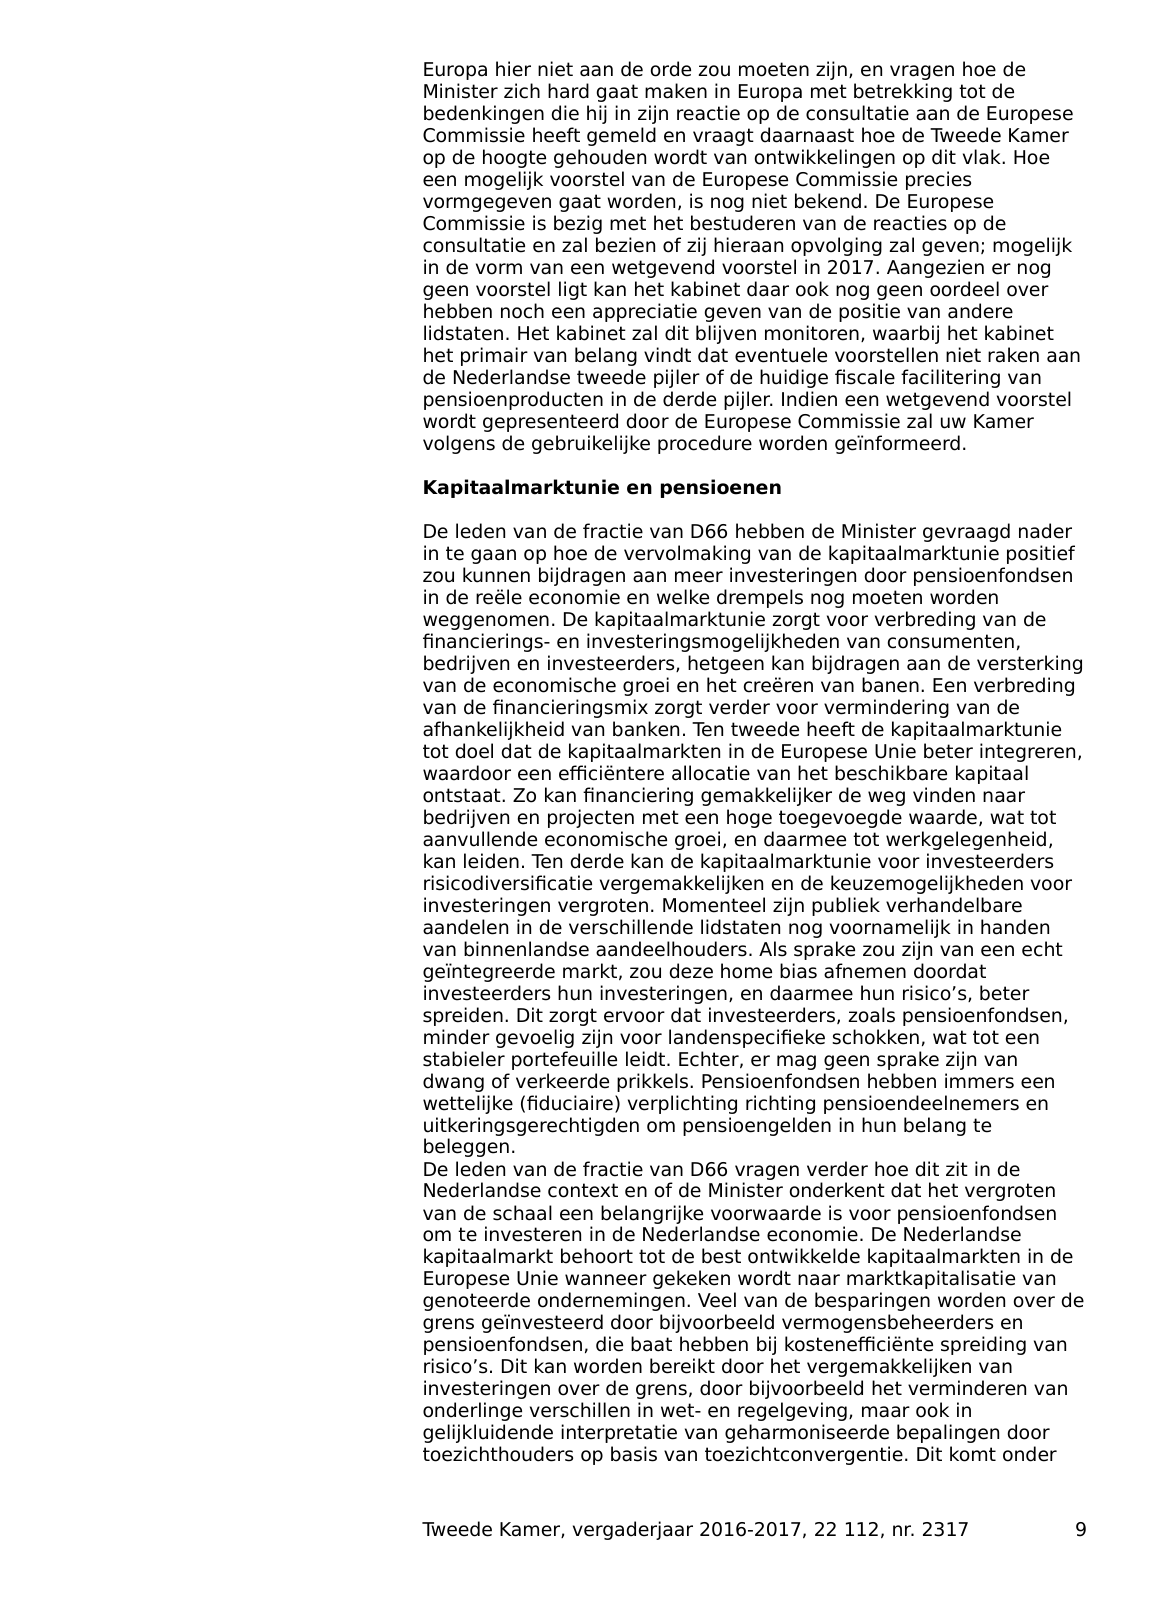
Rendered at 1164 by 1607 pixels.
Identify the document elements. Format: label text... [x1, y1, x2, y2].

text Europa hier niet aan de orde zou moeten zijn, en vragen hoe de Minister zich hard gaat maken in Europa met betrekking tot de bedenkingen die hij in zijn reactie op de consultatie aan de Europese Commissie heeft gemeld en vraagt daarnaast hoe de Tweede Kamer op de hoogte gehouden wordt van ontwikkelingen op dit vlak. Hoe een mogelijk voorstel van de Europese Commissie precies vormgegeven gaat worden, is nog niet bekend. De Europese Commissie is bezig met het bestuderen van de reacties op de consultatie en zal bezien of zij hieraan opvolging zal geven; mogelijk in de vorm van een wetgevend voorstel in 2017. Aangezien er nog geen voorstel ligt kan het kabinet daar ook nog geen oordeel over hebben noch een appreciatie geven van de positie van andere lidstaten. Het kabinet zal dit blijven monitoren, waarbij het kabinet het primair van belang vindt dat eventuele voorstellen niet raken aan de Nederlandse tweede pijler of de huidige fiscale facilitering van pensioenproducten in de derde pijler. Indien een wetgevend voorstel wordt gepresenteerd door de Europese Commissie zal uw Kamer volgens de gebruikelijke procedure worden geïnformeerd. [422, 59, 1087, 455]
text De leden van de fractie van D66 hebben de Minister gevraagd nader in te gaan op hoe de vervolmaking van de kapitaalmarktunie positief zou kunnen bijdragen aan meer investeringen door pensioenfondsen in de reële economie en welke drempels nog moeten worden weggenomen. De kapitaalmarktunie zorgt voor verbreding van de financierings- en investeringsmogelijkheden van consumenten, bedrijven en investeerders, hetgeen kan bijdragen aan de versterking van de economische groei en het creëren van banen. Een verbreding van de financieringsmix zorgt verder voor vermindering van de afhankelijkheid van banken. Ten tweede heeft de kapitaalmarktunie tot doel dat de kapitaalmarkten in de Europese Unie beter integreren, waardoor een efficiëntere allocatie van het beschikbare kapitaal ontstaat. Zo kan financiering gemakkelijker de weg vinden naar bedrijven en projecten met een hoge toegevoegde waarde, wat tot aanvullende economische groei, en daarmee tot werkgelegenheid, kan leiden. Ten derde kan de kapitaalmarktunie voor investeerders risicodiversificatie vergemakkelijken en de keuzemogelijkheden voor investeringen vergroten. Momenteel zijn publiek verhandelbare aandelen in de verschillende lidstaten nog voornamelijk in handen van binnenlandse aandeelhouders. Als sprake zou zijn van een echt geïntegreerde markt, zou deze home bias afnemen doordat investeerders hun investeringen, en daarmee hun risico’s, beter spreiden. Dit zorgt ervoor dat investeerders, zoals pensioenfondsen, minder gevoelig zijn voor landenspecifieke schokken, wat tot een stabieler portefeuille leidt. Echter, er mag geen sprake zijn van dwang of verkeerde prikkels. Pensioenfondsen hebben immers een wettelijke (fiduciaire) verplichting richting pensioendeelnemers en uitkeringsgerechtigden om pensioengelden in hun belang te beleggen. [422, 521, 1087, 1158]
subtitle Kapitaalmarktunie en pensioenen [422, 477, 1087, 499]
text De leden van de fractie van D66 vragen verder hoe dit zit in de Nederlandse context en of de Minister onderkent dat het vergroten van de schaal een belangrijke voorwaarde is voor pensioenfondsen om te investeren in de Nederlandse economie. De Nederlandse kapitaalmarkt behoort tot de best ontwikkelde kapitaalmarkten in de Europese Unie wanneer gekeken wordt naar marktkapitalisatie van genoteerde ondernemingen. Veel van de besparingen worden over de grens geïnvesteerd door bijvoorbeeld vermogensbeheerders en pensioenfondsen, die baat hebben bij kostenefficiënte spreiding van risico’s. Dit kan worden bereikt door het vergemakkelijken van investeringen over de grens, door bijvoorbeeld het verminderen van onderlinge verschillen in wet- en regelgeving, maar ook in gelijkluidende interpretatie van geharmoniseerde bepalingen door toezichthouders op basis van toezichtconvergentie. Dit komt onder [422, 1158, 1087, 1466]
